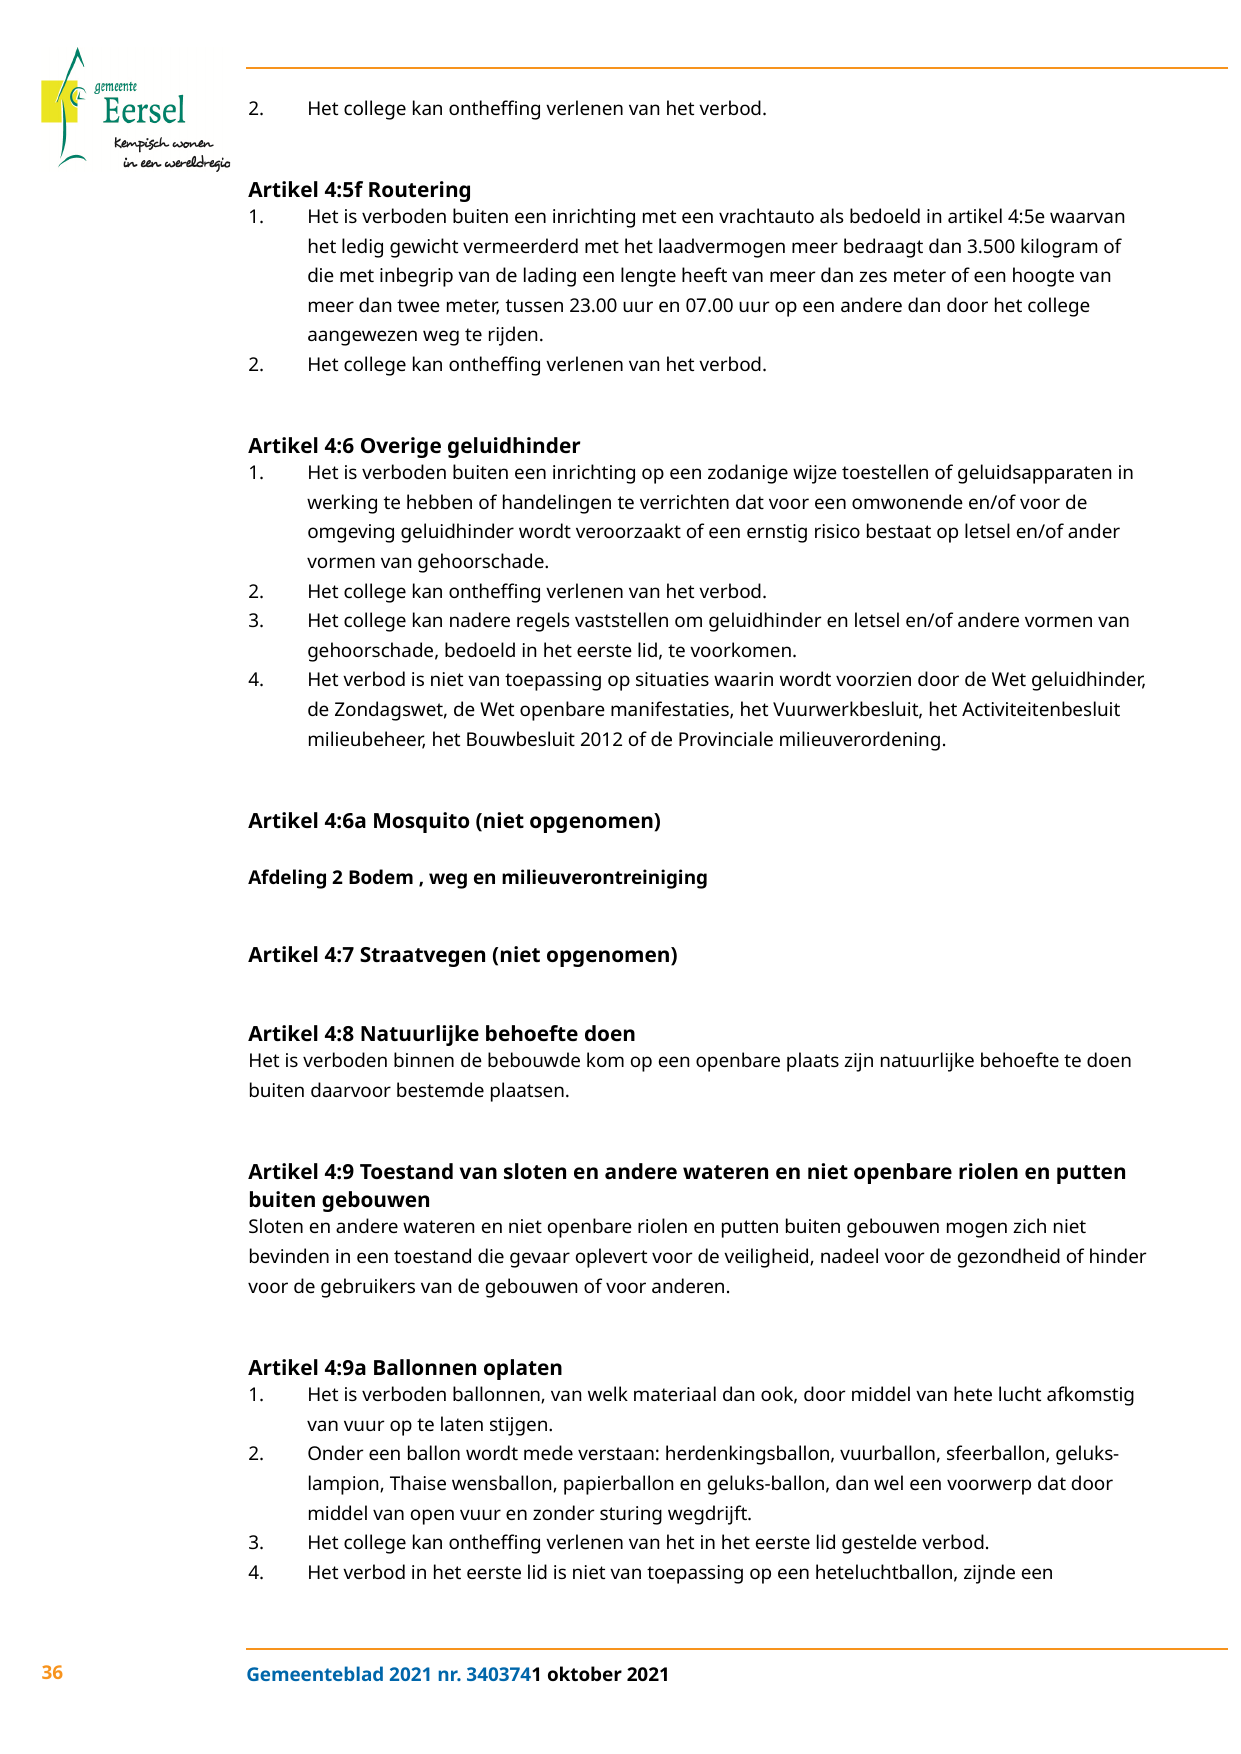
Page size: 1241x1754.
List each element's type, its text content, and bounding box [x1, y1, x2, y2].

list Het is verboden buiten een inrichting met een vrachtauto als bedoeld in artikel 4:5e waarvan het ledig gewicht vermeerderd met het laadvermogen meer bedraagt dan 3.500 kilogram of die met inbegrip van de lading een lengte heeft van meer dan zes meter of een hoogte van meer dan twee meter, tussen 23.00 uur en 07.00 uur op een andere dan door het college aangewezen weg te rijden. [248, 203, 1152, 347]
text Artikel 4:6a Mosquito (niet opgenomen) [248, 806, 1152, 834]
text Artikel 4:8 Natuurlijke behoefte doen [248, 1019, 1152, 1047]
list Het college kan ontheffing verlenen van het verbod. [248, 95, 1152, 121]
list Het college kan ontheffing verlenen van het in het eerste lid gestelde verbod. [248, 1529, 1152, 1555]
text Artikel 4:9a Ballonnen oplaten [248, 1353, 1152, 1381]
list Het verbod in het eerste lid is niet van toepassing op een heteluchtballon, zijnde een [248, 1559, 1152, 1584]
text Sloten en andere wateren en niet openbare riolen en putten buiten gebouwen mogen zich niet bevinden in een toestand die gevaar oplevert voor de veiligheid, nadeel voor de gezondheid of hinder voor de gebruikers van de gebouwen of voor anderen. [248, 1214, 1152, 1299]
list Het college kan ontheffing verlenen van het verbod. [248, 351, 1152, 377]
text Artikel 4:7 Straatvegen (niet opgenomen) [248, 940, 1152, 968]
list Het verbod is niet van toepassing op situaties waarin wordt voorzien door de Wet geluidhinder, de Zondagswet, de Wet openbare manifestaties, het Vuurwerkbesluit, het Activiteitenbesluit milieubeheer, het Bouwbesluit 2012 of de Provinciale milieuverordening. [248, 667, 1152, 752]
list Het is verboden buiten een inrichting op een zodanige wijze toestellen of geluidsapparaten in werking te hebben of handelingen te verrichten dat voor een omwonende en/of voor de omgeving geluidhinder wordt veroorzaakt of een ernstig risico bestaat op letsel en/of ander vormen van gehoorschade. [248, 459, 1152, 574]
picture [41, 47, 231, 172]
text Artikel 4:9 Toestand van sloten en andere wateren en niet openbare riolen en putten buiten gebouwen [248, 1157, 1152, 1214]
list Het college kan ontheffing verlenen van het verbod. [248, 578, 1152, 604]
text Artikel 4:5f Routering [248, 175, 1152, 203]
list Onder een ballon wordt mede verstaan: herdenkingsballon, vuurballon, sfeerballon, geluks-lampion, Thaise wensballon, papierballon en geluks-ballon, dan wel een voorwerp dat door middel van open vuur en zonder sturing wegdrijft. [248, 1441, 1152, 1525]
text Afdeling 2 Bodem , weg en milieuverontreiniging [248, 864, 1152, 889]
text Artikel 4:6 Overige geluidhinder [248, 431, 1152, 459]
text Het is verboden binnen de bebouwde kom op een openbare plaats zijn natuurlijke behoefte te doen buiten daarvoor bestemde plaatsen. [248, 1047, 1152, 1103]
list Het college kan nadere regels vaststellen om geluidhinder en letsel en/of andere vormen van gehoorschade, bedoeld in het eerste lid, te voorkomen. [248, 607, 1152, 663]
list Het is verboden ballonnen, van welk materiaal dan ook, door middel van hete lucht afkomstig van vuur op te laten stijgen. [248, 1381, 1152, 1437]
